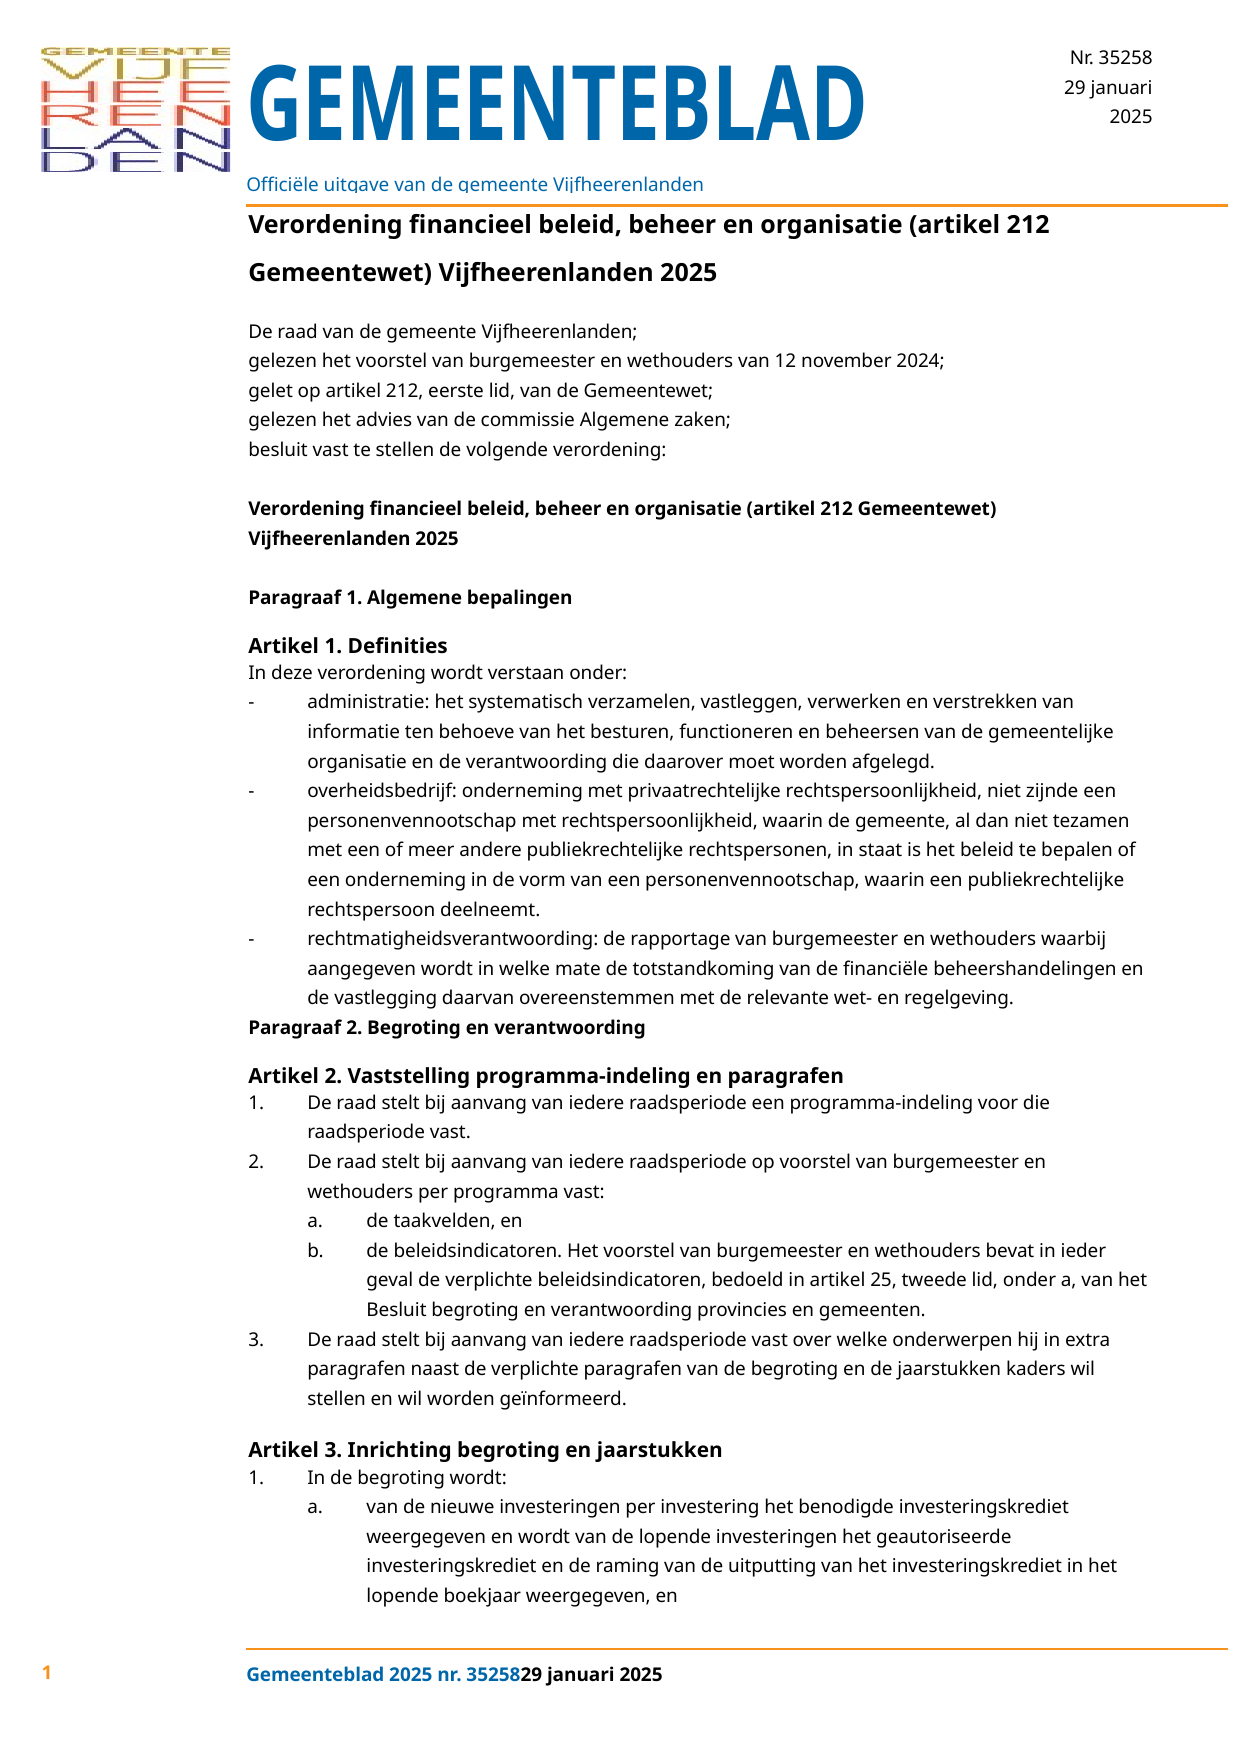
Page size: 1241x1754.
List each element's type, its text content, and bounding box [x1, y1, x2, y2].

text Artikel 1. Definities [248, 631, 1152, 659]
list De raad stelt bij aanvang van iedere raadsperiode op voorstel van burgemeester en wethouders per programma vast: [248, 1148, 1152, 1204]
list De raad stelt bij aanvang van iedere raadsperiode een programma-indeling voor die raadsperiode vast. [248, 1089, 1152, 1144]
list In de begroting wordt: [248, 1464, 1152, 1489]
text In deze verordening wordt verstaan onder: [248, 659, 1152, 685]
list administratie: het systematisch verzamelen, vastleggen, verwerken en verstrekken van informatie ten behoeve van het besturen, functioneren en beheersen van de gemeentelijke organisatie en de verantwoording die daarover moet worden afgelegd. [248, 689, 1152, 774]
text besluit vast te stellen de volgende verordening: [248, 436, 1152, 462]
text Artikel 2. Vaststelling programma-indeling en paragrafen [248, 1061, 1152, 1089]
text Verordening financieel beleid, beheer en organisatie (artikel 212 Gemeentewet) Vijfheerenlanden 2025 [248, 495, 1152, 551]
list rechtmatigheidsverantwoording: de rapportage van burgemeester en wethouders waarbij aangegeven wordt in welke mate de totstandkoming van de financiële beheershandelingen en de vastlegging daarvan overeenstemmen met de relevante wet- en regelgeving. [248, 925, 1152, 1010]
list overheidsbedrijf: onderneming met privaatrechtelijke rechtspersoonlijkheid, niet zijnde een personenvennootschap met rechtspersoonlijkheid, waarin de gemeente, al dan niet tezamen met een of meer andere publiekrechtelijke rechtspersonen, in staat is het beleid te bepalen of een onderneming in de vorm van een personenvennootschap, waarin een publiekrechtelijke rechtspersoon deelneemt. [248, 777, 1152, 922]
list de beleidsindicatoren. Het voorstel van burgemeester en wethouders bevat in ieder geval de verplichte beleidsindicatoren, bedoeld in artikel 25, tweede lid, onder a, van het Besluit begroting en verantwoording provincies en gemeenten. [307, 1237, 1152, 1322]
text Artikel 3. Inrichting begroting en jaarstukken [248, 1435, 1152, 1464]
text gelet op artikel 212, eerste lid, van de Gemeentewet; [248, 377, 1152, 403]
list van de nieuwe investeringen per investering het benodigde investeringskrediet weergegeven en wordt van de lopende investeringen het geautoriseerde investeringskrediet en de raming van de uitputting van het investeringskrediet in het lopende boekjaar weergegeven, en [307, 1493, 1152, 1608]
text gelezen het advies van de commissie Algemene zaken; [248, 407, 1152, 432]
text De raad van de gemeente Vijfheerenlanden; [248, 318, 1152, 344]
text Verordening financieel beleid, beheer en organisatie (artikel 212 Gemeentewet) Vijfheerenlanden 2025 [248, 207, 1152, 288]
text Paragraaf 1. Algemene bepalingen [248, 584, 1152, 610]
picture [41, 47, 231, 172]
list de taakvelden, en [307, 1207, 1152, 1233]
text gelezen het voorstel van burgemeester en wethouders van 12 november 2024; [248, 347, 1152, 373]
text Paragraaf 2. Begroting en verantwoording [248, 1014, 1152, 1040]
list De raad stelt bij aanvang van iedere raadsperiode vast over welke onderwerpen hij in extra paragrafen naast de verplichte paragrafen van de begroting en de jaarstukken kaders wil stellen en wil worden geïnformeerd. [248, 1326, 1152, 1411]
